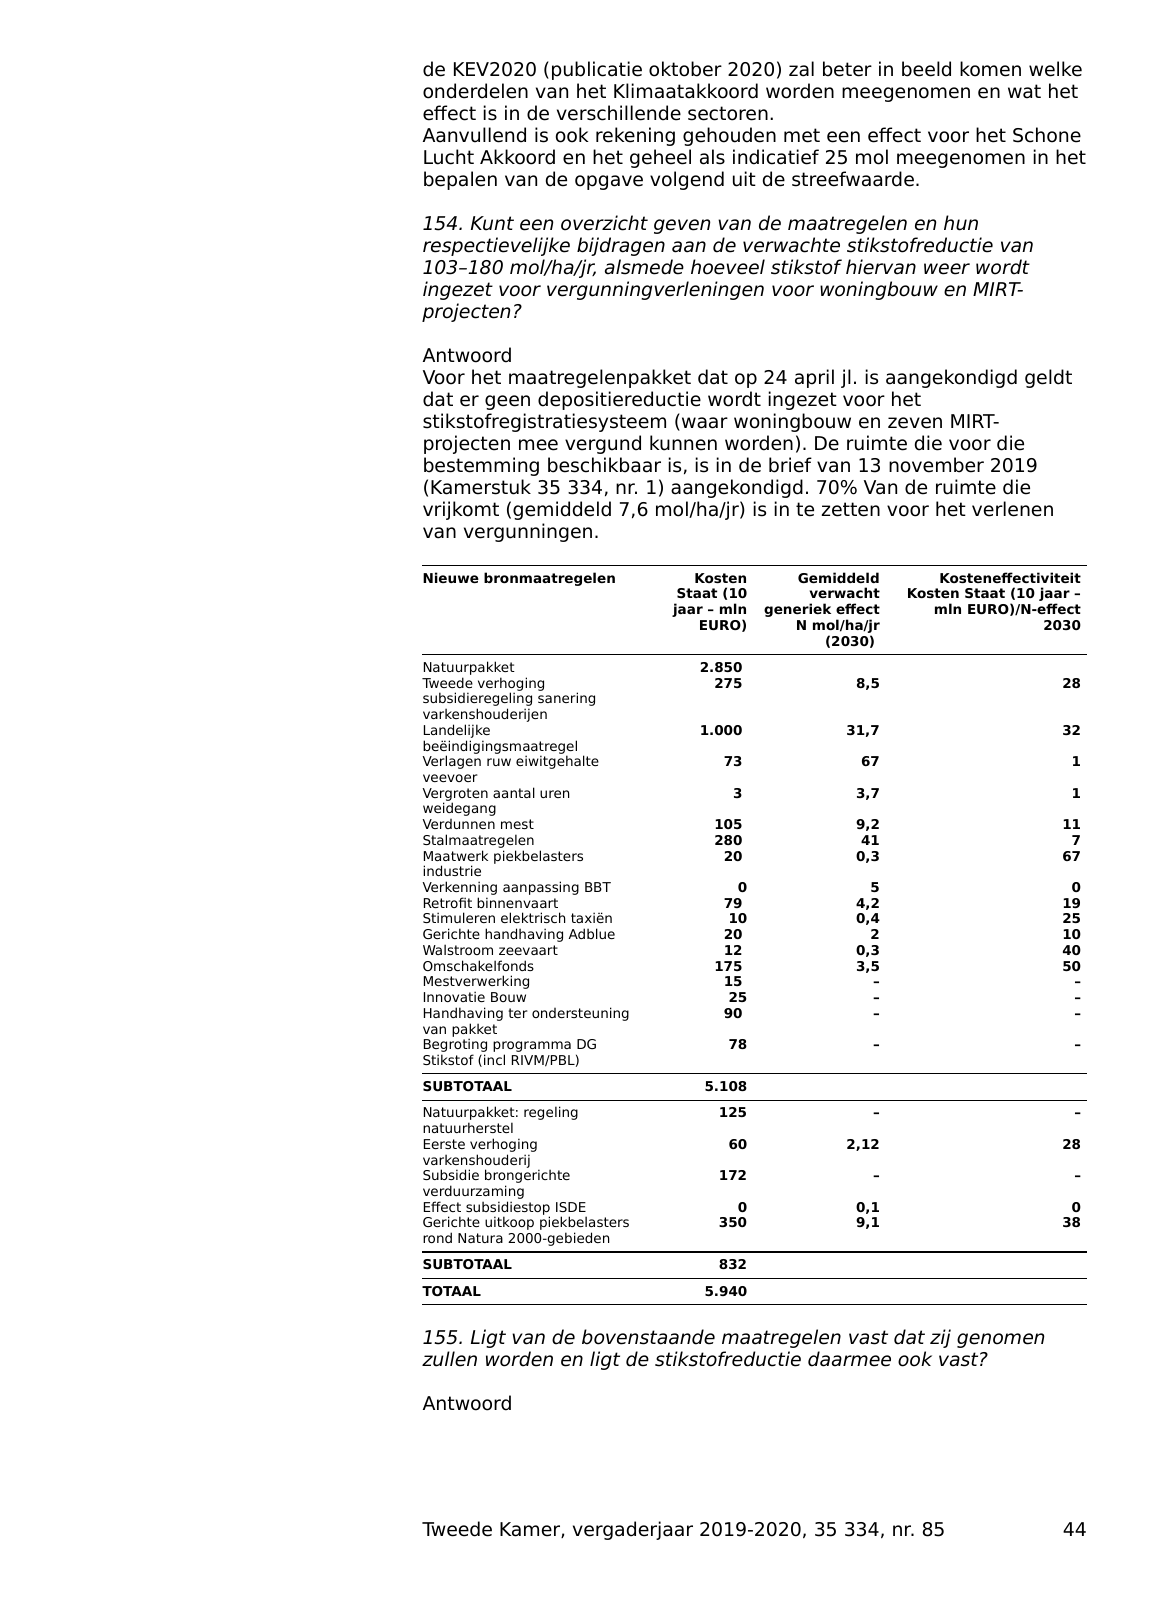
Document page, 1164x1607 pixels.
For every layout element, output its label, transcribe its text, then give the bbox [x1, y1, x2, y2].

table_cell 2.850 [644, 655, 753, 675]
table_cell Retrofit binnenvaart [422, 896, 644, 911]
table_cell – [886, 1168, 1087, 1199]
table_cell Omschakelfonds [422, 959, 644, 974]
table_cell 3,5 [753, 959, 886, 974]
table_cell Verkenning aanpassing BBT [422, 880, 644, 896]
table_cell 41 [753, 833, 886, 848]
table_cell 0,1 [753, 1200, 886, 1215]
table_cell Tweede verhoging subsidieregeling sanering varkenshouderijen [422, 675, 644, 723]
table_cell [886, 655, 1087, 675]
table_cell 78 [644, 1037, 753, 1073]
table_cell – [753, 1101, 886, 1137]
table_cell 28 [886, 675, 1087, 723]
table_cell 175 [644, 959, 753, 974]
table_cell 0 [644, 1200, 753, 1215]
table_cell Natuurpakket: regeling natuurherstel [422, 1101, 644, 1137]
table_cell Landelijke beëindigingsmaatregel [422, 723, 644, 754]
table_cell 2 [753, 927, 886, 943]
table_header Gemiddeld verwacht generiek effect N mol/ha/jr (2030) [753, 566, 886, 654]
table_cell Eerste verhoging varkenshouderij [422, 1137, 644, 1168]
table_cell Verdunnen mest [422, 817, 644, 833]
table_cell [753, 1074, 886, 1099]
table_cell 5.108 [644, 1074, 753, 1099]
table_cell Effect subsidiestop ISDE [422, 1200, 644, 1215]
table_cell – [753, 990, 886, 1006]
table_cell 73 [644, 754, 753, 786]
table_cell 275 [644, 675, 753, 723]
table_cell – [886, 1006, 1087, 1037]
table_cell 0 [644, 880, 753, 896]
table_cell – [753, 1037, 886, 1073]
table_cell 832 [644, 1253, 753, 1278]
table_cell 3 [644, 786, 753, 817]
text Antwoord [422, 1393, 1087, 1415]
table_cell 50 [886, 959, 1087, 974]
table_cell 7 [886, 833, 1087, 848]
table_cell 38 [886, 1215, 1087, 1251]
table_cell 1 [886, 786, 1087, 817]
table_cell 60 [644, 1137, 753, 1168]
table_cell 10 [886, 927, 1087, 943]
table_cell [886, 1279, 1087, 1304]
table_cell 8,5 [753, 675, 886, 723]
table_cell Vergroten aantal uren weidegang [422, 786, 644, 817]
table_cell Maatwerk piekbelasters industrie [422, 849, 644, 880]
table_cell – [886, 1101, 1087, 1137]
table_cell – [886, 1037, 1087, 1073]
table_cell SUBTOTAAL [422, 1074, 644, 1099]
table_cell Subsidie brongerichte verduurzaming [422, 1168, 644, 1199]
table_cell 90 [644, 1006, 753, 1037]
table_cell Stimuleren elektrisch taxiën [422, 911, 644, 927]
table_cell 0 [886, 880, 1087, 896]
table_cell Begroting programma DG Stikstof (incl RIVM/PBL) [422, 1037, 644, 1073]
table_cell Stalmaatregelen [422, 833, 644, 848]
table_cell 20 [644, 927, 753, 943]
table_cell – [886, 990, 1087, 1006]
table_cell [753, 1253, 886, 1278]
table_cell [886, 1253, 1087, 1278]
table_cell 172 [644, 1168, 753, 1199]
table_cell 125 [644, 1101, 753, 1137]
table_cell Walstroom zeevaart [422, 943, 644, 958]
table_cell 0 [886, 1200, 1087, 1215]
table_cell 67 [753, 754, 886, 786]
table_cell Gerichte handhaving Adblue [422, 927, 644, 943]
table_cell [753, 655, 886, 675]
table_cell 5 [753, 880, 886, 896]
table_cell 1.000 [644, 723, 753, 754]
table_cell 2,12 [753, 1137, 886, 1168]
table_cell [886, 1074, 1087, 1099]
table_cell TOTAAL [422, 1279, 644, 1304]
table_cell 19 [886, 896, 1087, 911]
table_cell 40 [886, 943, 1087, 958]
table_cell 10 [644, 911, 753, 927]
table_cell 32 [886, 723, 1087, 754]
table_cell 0,3 [753, 849, 886, 880]
text Voor het maatregelenpakket dat op 24 april jl. is aangekondigd geldt dat er geen depositiereductie wordt ingezet voor het stikstofregistratiesysteem (waar woningbouw en zeven MIRT-projecten mee vergund kunnen worden). De ruimte die voor die bestemming beschikbaar is, is in de brief van 13 november 2019 (Kamerstuk 35 334, nr. 1) aangekondigd. 70% Van de ruimte die vrijkomt (gemiddeld 7,6 mol/ha/jr) is in te zetten voor het verlenen van vergunningen. [422, 367, 1087, 543]
table_cell 1 [886, 754, 1087, 786]
table_cell 20 [644, 849, 753, 880]
table_cell 25 [644, 990, 753, 1006]
table_cell 105 [644, 817, 753, 833]
table_cell – [886, 974, 1087, 990]
table_cell 5.940 [644, 1279, 753, 1304]
table_cell – [753, 1168, 886, 1199]
text Antwoord [422, 345, 1087, 367]
table_cell 350 [644, 1215, 753, 1251]
table_cell Natuurpakket [422, 655, 644, 675]
table_cell Mestverwerking [422, 974, 644, 990]
table_cell 9,1 [753, 1215, 886, 1251]
table_cell 67 [886, 849, 1087, 880]
table_cell 15 [644, 974, 753, 990]
table_cell 12 [644, 943, 753, 958]
text 155. Ligt van de bovenstaande maatregelen vast dat zij genomen zullen worden en ligt de stikstofreductie daarmee ook vast? [422, 1327, 1087, 1371]
table_cell – [753, 1006, 886, 1037]
text Aanvullend is ook rekening gehouden met een effect voor het Schone Lucht Akkoord en het geheel als indicatief 25 mol meegenomen in het bepalen van de opgave volgend uit de streefwaarde. [422, 125, 1087, 191]
table_cell – [753, 974, 886, 990]
table_cell 0,4 [753, 911, 886, 927]
table_cell 280 [644, 833, 753, 848]
table_cell Handhaving ter ondersteuning van pakket [422, 1006, 644, 1037]
table_cell 31,7 [753, 723, 886, 754]
table_cell Gerichte uitkoop piekbelasters rond Natura 2000-gebieden [422, 1215, 644, 1251]
table_cell SUBTOTAAL [422, 1253, 644, 1278]
table_cell 4,2 [753, 896, 886, 911]
table_cell 11 [886, 817, 1087, 833]
text 154. Kunt een overzicht geven van de maatregelen en hun respectievelijke bijdragen aan de verwachte stikstofreductie van 103–180 mol/ha/jr, alsmede hoeveel stikstof hiervan weer wordt ingezet voor vergunningverleningen voor woningbouw en MIRT-projecten? [422, 213, 1087, 323]
table_cell 79 [644, 896, 753, 911]
table_cell Verlagen ruw eiwitgehalte veevoer [422, 754, 644, 786]
table_cell 3,7 [753, 786, 886, 817]
table_cell 0,3 [753, 943, 886, 958]
text de KEV2020 (publicatie oktober 2020) zal beter in beeld komen welke onderdelen van het Klimaatakkoord worden meegenomen en wat het effect is in de verschillende sectoren. [422, 59, 1087, 125]
table_header Nieuwe bronmaatregelen [422, 566, 644, 654]
table_cell 9,2 [753, 817, 886, 833]
table_cell 25 [886, 911, 1087, 927]
table_cell [753, 1279, 886, 1304]
table_cell 28 [886, 1137, 1087, 1168]
table_header Kosten Staat (10 jaar – mln EURO) [644, 566, 753, 654]
table_cell Innovatie Bouw [422, 990, 644, 1006]
table_header Kosteneffectiviteit Kosten Staat (10 jaar – mln EURO)/N-effect 2030 [886, 566, 1087, 654]
